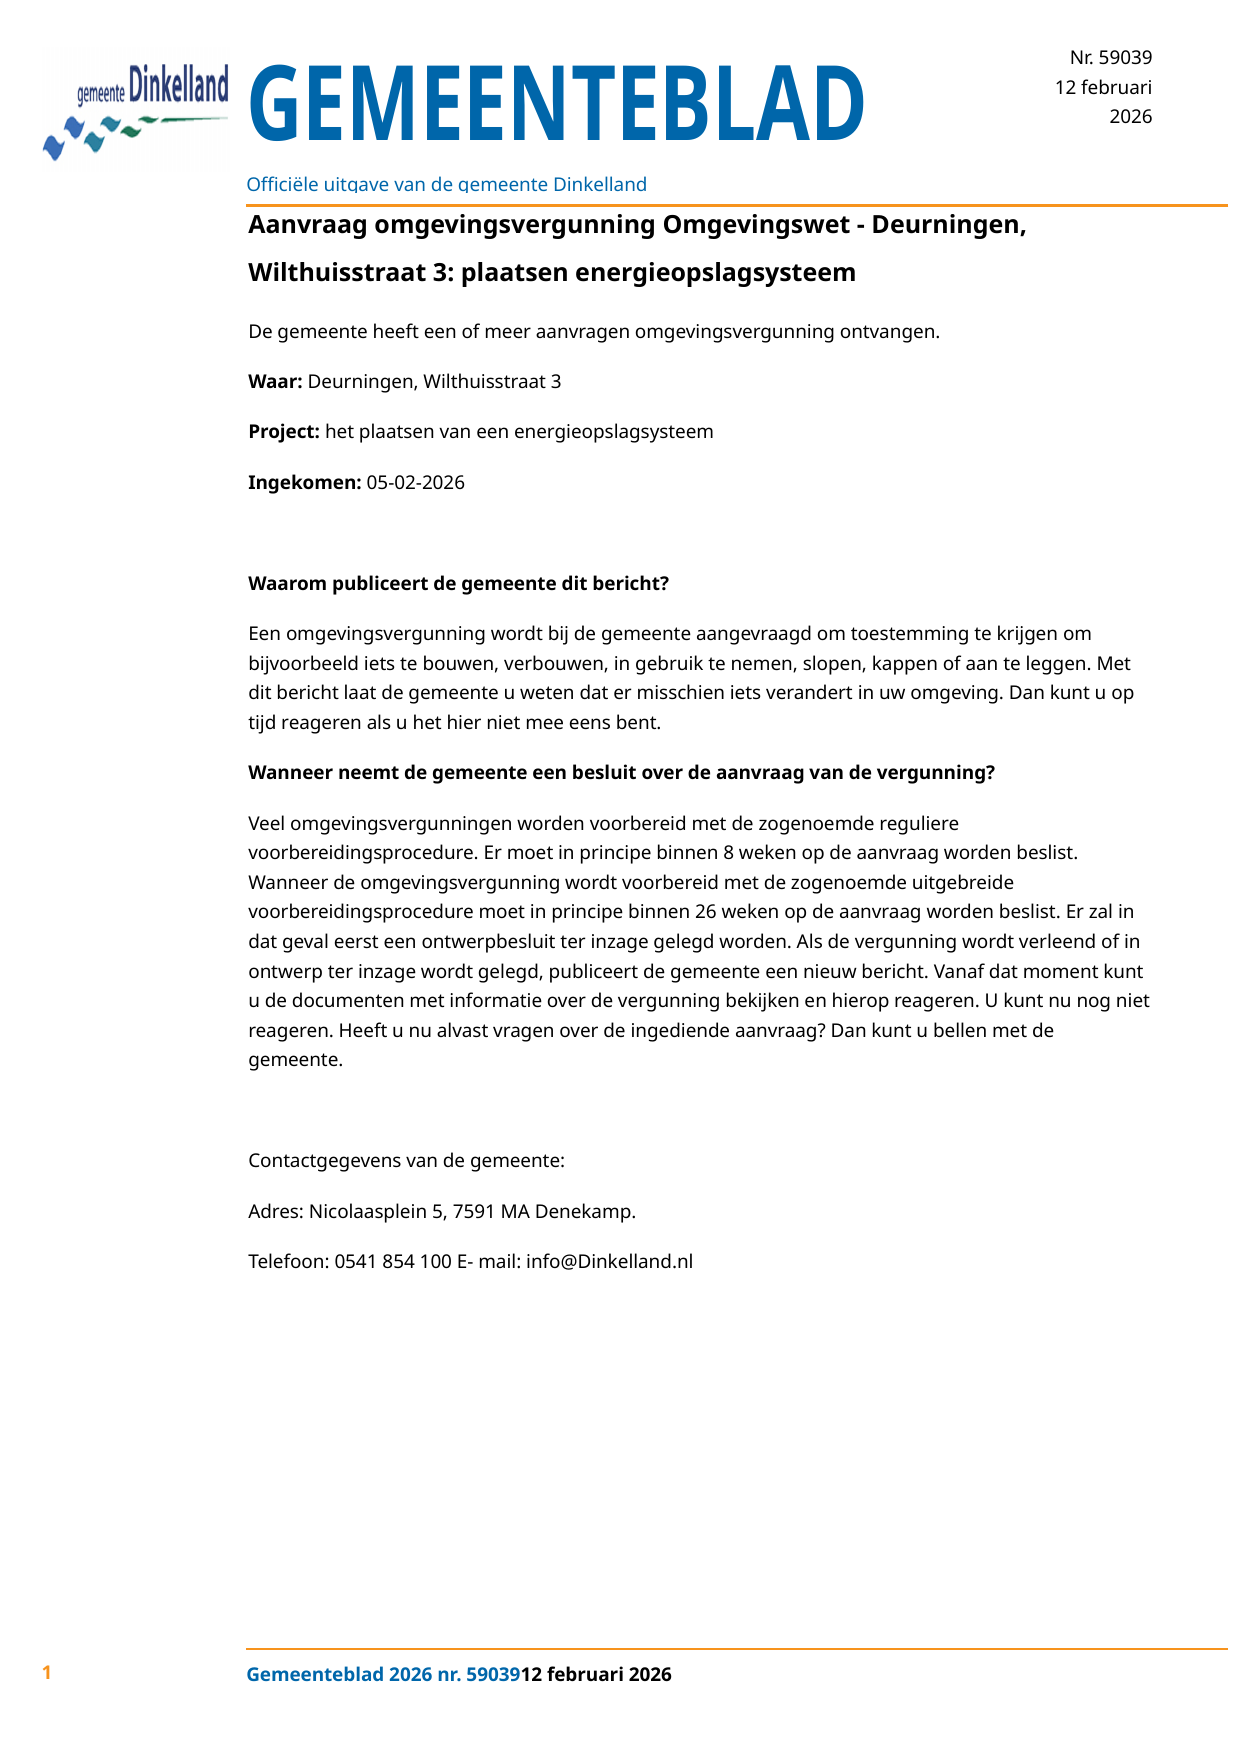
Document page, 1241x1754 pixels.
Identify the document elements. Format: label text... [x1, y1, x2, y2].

text De gemeente heeft een of meer aanvragen omgevingsvergunning ontvangen. [248, 318, 1152, 344]
text Veel omgevingsvergunningen worden voorbereid met de zogenoemde reguliere voorbereidingsprocedure. Er moet in principe binnen 8 weken op de aanvraag worden beslist. Wanneer de omgevingsvergunning wordt voorbereid met de zogenoemde uitgebreide voorbereidingsprocedure moet in principe binnen 26 weken op de aanvraag worden beslist. Er zal in dat geval eerst een ontwerpbesluit ter inzage gelegd worden. Als de vergunning wordt verleend of in ontwerp ter inzage wordt gelegd, publiceert de gemeente een nieuw bericht. Vanaf dat moment kunt u de documenten met informatie over de vergunning bekijken en hierop reageren. U kunt nu nog niet reageren. Heeft u nu alvast vragen over de ingediende aanvraag? Dan kunt u bellen met de gemeente. [248, 810, 1152, 1072]
text Aanvraag omgevingsvergunning Omgevingswet - Deurningen, Wilthuisstraat 3: plaatsen energieopslagsysteem [248, 207, 1152, 288]
text Contactgegevens van de gemeente: [248, 1147, 1152, 1173]
text Waar: Deurningen, Wilthuisstraat 3 [248, 368, 1152, 394]
text Adres: Nicolaasplein 5, 7591 MA Denekamp. [248, 1198, 1152, 1224]
text Waarom publiceert de gemeente dit bericht? [248, 570, 1152, 596]
text Project: het plaatsen van een energieopslagsysteem [248, 419, 1152, 444]
text Ingekomen: 05-02-2026 [248, 469, 1152, 495]
text Telefoon: 0541 854 100 E- mail: info@Dinkelland.nl [248, 1248, 1152, 1274]
text Een omgevingsvergunning wordt bij de gemeente aangevraagd om toestemming te krijgen om bijvoorbeeld iets te bouwen, verbouwen, in gebruik te nemen, slopen, kappen of aan te leggen. Met dit bericht laat de gemeente u weten dat er misschien iets verandert in uw omgeving. Dan kunt u op tijd reageren als u het hier niet mee eens bent. [248, 620, 1152, 735]
text Wanneer neemt de gemeente een besluit over de aanvraag van de vergunning? [248, 759, 1152, 785]
picture [41, 47, 231, 172]
